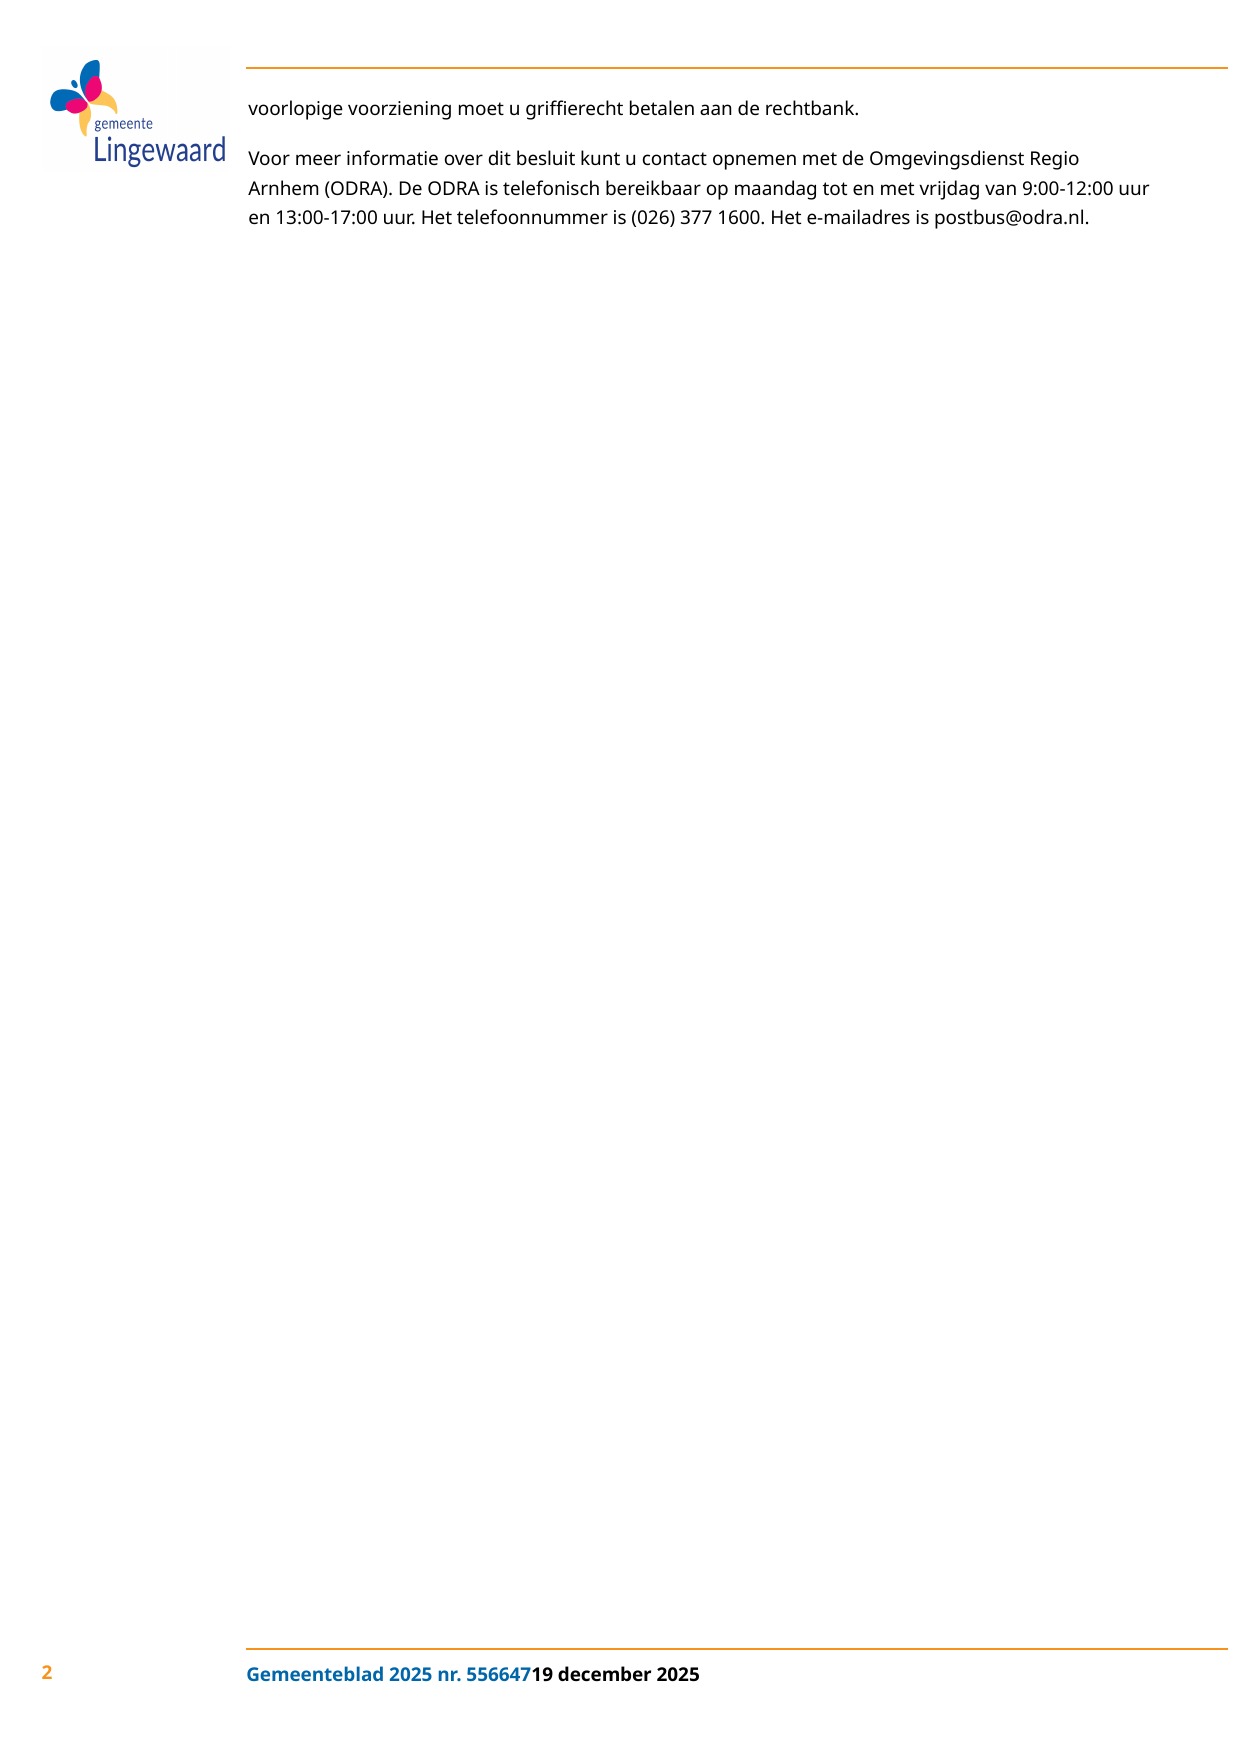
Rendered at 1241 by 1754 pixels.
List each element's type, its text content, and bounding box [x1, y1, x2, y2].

text voorlopige voorziening moet u griffierecht betalen aan de rechtbank. [248, 95, 1152, 121]
text Voor meer informatie over dit besluit kunt u contact opnemen met de Omgevingsdienst Regio Arnhem (ODRA). De ODRA is telefonisch bereikbaar op maandag tot en met vrijdag van 9:00-12:00 uur en 13:00-17:00 uur. Het telefoonnummer is (026) 377 1600. Het e-mailadres is postbus@odra.nl. [248, 145, 1152, 230]
picture [41, 47, 231, 172]
